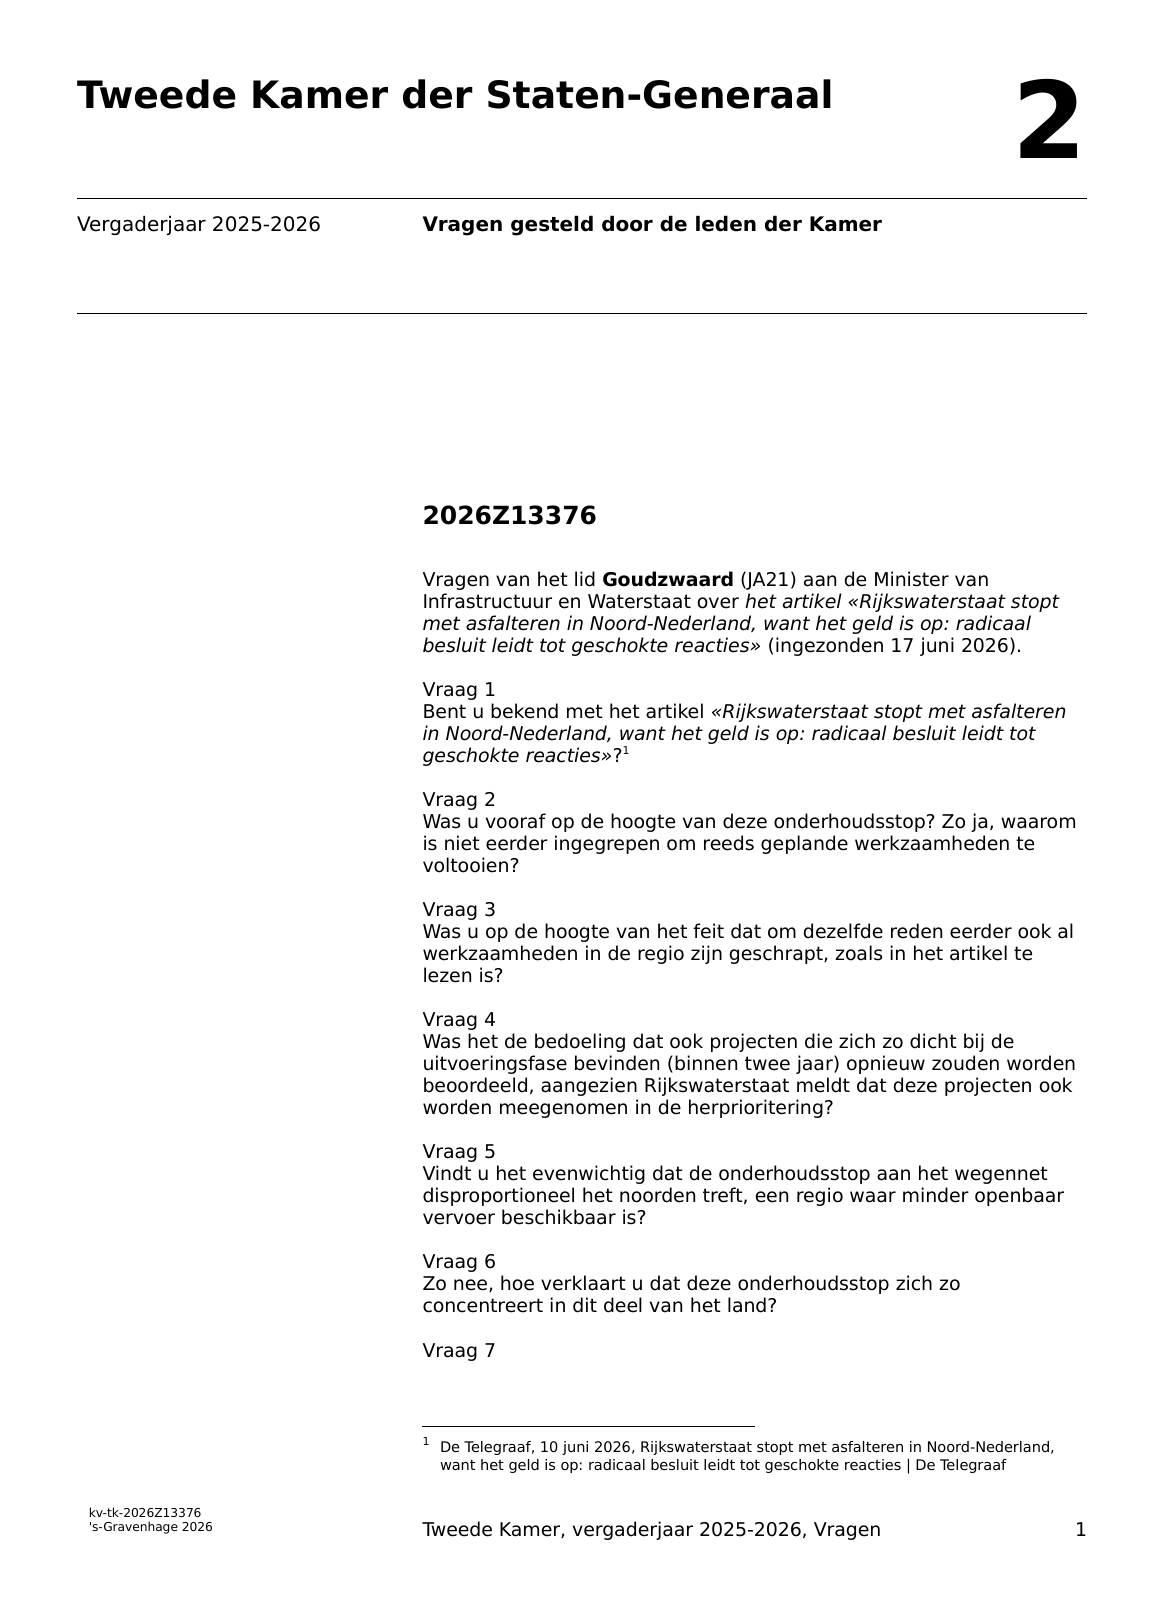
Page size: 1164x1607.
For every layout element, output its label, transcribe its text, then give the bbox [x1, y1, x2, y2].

table_cell Vergaderjaar 2025-2026 [77, 199, 422, 313]
text Vraag 4 [422, 1009, 1087, 1031]
text Was het de bedoeling dat ook projecten die zich zo dicht bij de uitvoeringsfase bevinden (binnen twee jaar) opnieuw zouden worden beoordeeld, aangezien Rijkswaterstaat meldt dat deze projecten ook worden meegenomen in de herprioritering? [422, 1031, 1087, 1119]
text Vraag 6 [422, 1251, 1087, 1273]
text Vindt u het evenwichtig dat de onderhoudsstop aan het wegennet disproportioneel het noorden treft, een regio waar minder openbaar vervoer beschikbaar is? [422, 1163, 1087, 1229]
text 2026Z13376 [422, 501, 1087, 531]
text Vraag 2 [422, 789, 1087, 811]
table_cell Vragen gesteld door de leden der Kamer [422, 199, 1087, 313]
text Was u vooraf op de hoogte van deze onderhoudsstop? Zo ja, waarom is niet eerder ingegrepen om reeds geplande werkzaamheden te voltooien? [422, 811, 1087, 877]
text Vraag 3 [422, 899, 1087, 921]
text Bent u bekend met het artikel «Rijkswaterstaat stopt met asfalteren in Noord-Nederland, want het geld is op: radicaal besluit leidt tot geschokte reacties»? [422, 701, 1087, 767]
text Vraag 7 [422, 1339, 1087, 1361]
table_header 2 [886, 59, 1087, 198]
text Was u op de hoogte van het feit dat om dezelfde reden eerder ook al werkzaamheden in de regio zijn geschrapt, zoals in het artikel te lezen is? [422, 921, 1087, 987]
text Vraag 1 [422, 679, 1087, 701]
text kv-tk-2026Z13376 [88, 1506, 323, 1520]
text Vragen van het lid Goudzwaard (JA21) aan de Minister van Infrastructuur en Waterstaat over het artikel «Rijkswaterstaat stopt met asfalteren in Noord-Nederland, want het geld is op: radicaal besluit leidt tot geschokte reacties» (ingezonden 17 juni 2026). [422, 569, 1087, 657]
text Zo nee, hoe verklaart u dat deze onderhoudsstop zich zo concentreert in dit deel van het land? [422, 1273, 1087, 1317]
text Vraag 5 [422, 1141, 1087, 1163]
text De Telegraaf, 10 juni 2026, Rijkswaterstaat stopt met asfalteren in Noord-Nederland, want het geld is op: radicaal besluit leidt tot geschokte reacties | De Telegraaf [422, 1435, 1087, 1474]
table_header Tweede Kamer der Staten-Generaal [77, 59, 886, 198]
text 's-Gravenhage 2026 [88, 1520, 323, 1534]
